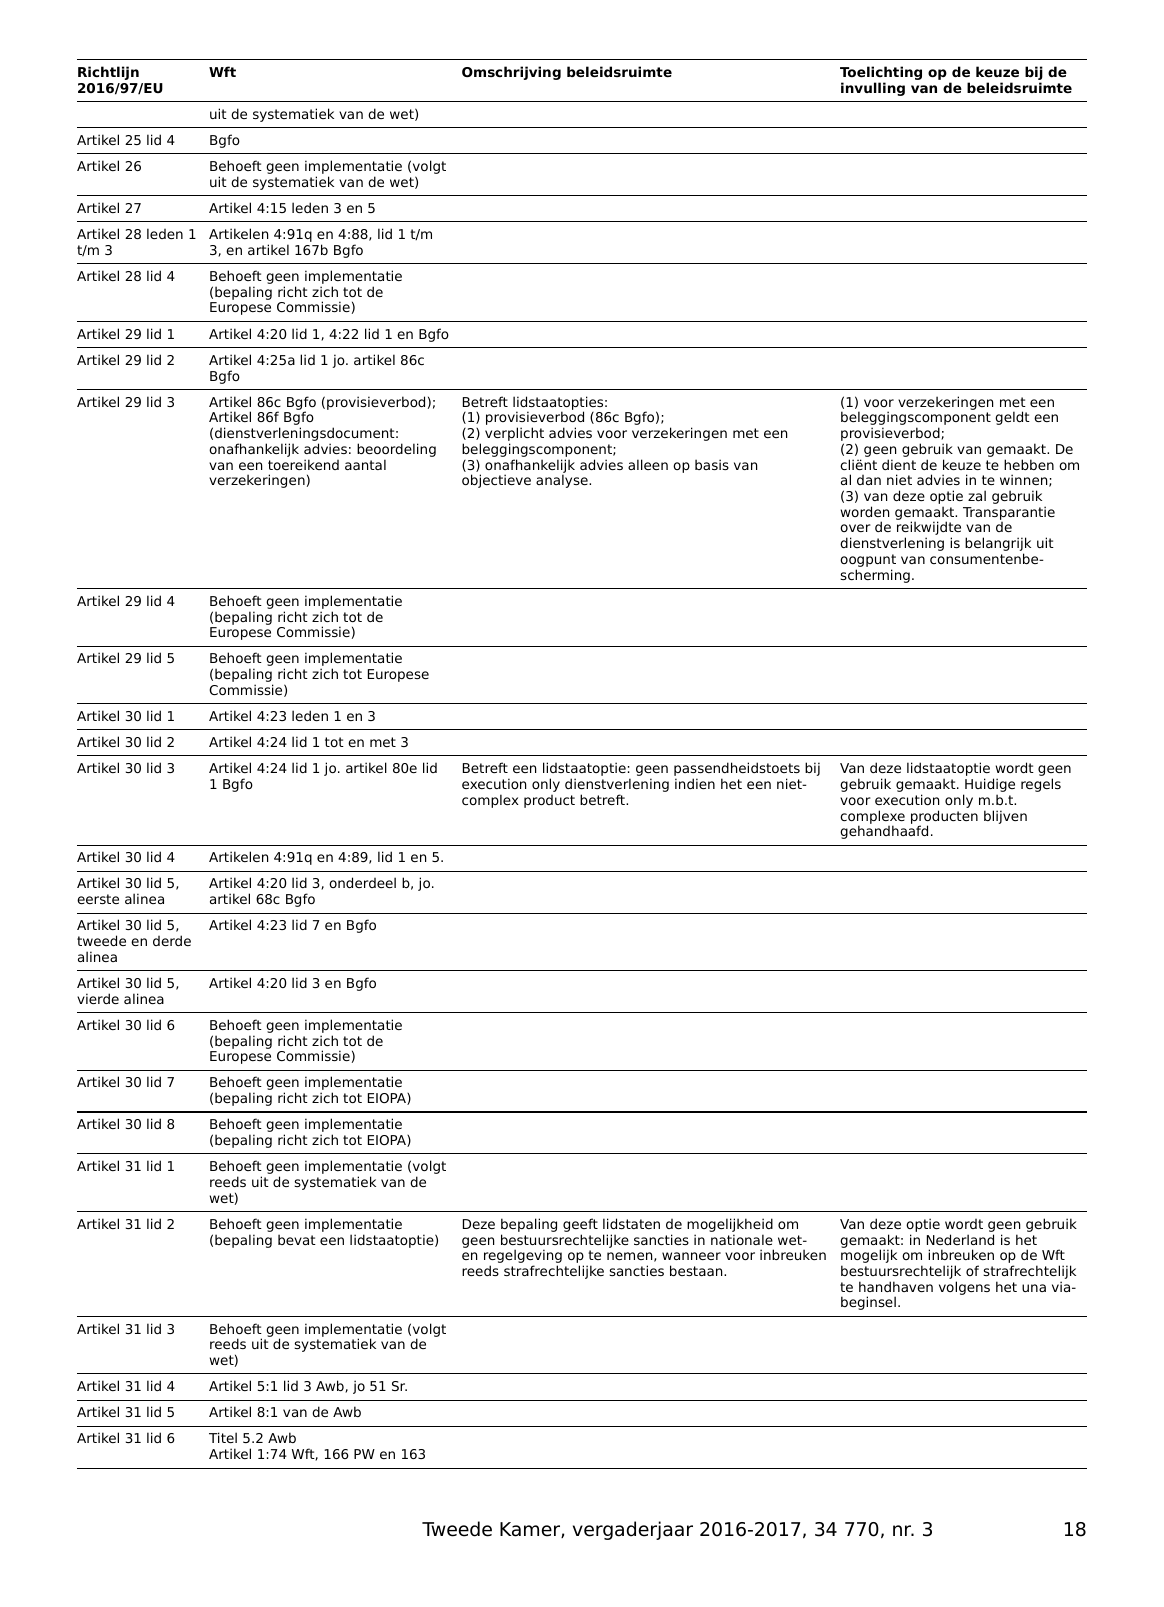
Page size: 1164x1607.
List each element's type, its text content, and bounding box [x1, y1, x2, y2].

table_cell Behoeft geen implementatie (bepaling richt zich tot de Europese Commissie) [203, 264, 455, 321]
table_cell [455, 971, 834, 1012]
table_cell [455, 1113, 834, 1153]
table_cell [455, 846, 834, 871]
table_cell [834, 1154, 1087, 1211]
table_cell Betreft lidstaatopties: (1) provisieverbod (86c Bgfo); (2) verplicht advies voor verzekeringen met een beleggingscomponent; (3) onafhankelijk advies alleen op basis van objectieve analyse. [455, 390, 834, 588]
table_cell Behoeft geen implementatie (bepaling richt zich tot EIOPA) [203, 1071, 455, 1111]
table_cell Artikel 30 lid 3 [77, 756, 203, 844]
table_cell [455, 128, 834, 153]
table_cell [455, 647, 834, 703]
table_cell Van deze lidstaatoptie wordt geen gebruik gemaakt. Huidige regels voor execution only m.b.t. complexe producten blijven gehandhaafd. [834, 756, 1087, 844]
table_cell [455, 872, 834, 912]
table_cell Artikel 31 lid 2 [77, 1212, 203, 1316]
table_cell [455, 704, 834, 729]
table_cell Artikel 28 lid 4 [77, 264, 203, 321]
table_cell [834, 589, 1087, 646]
table_cell Artikel 4:20 lid 3, onderdeel b, jo. artikel 68c Bgfo [203, 872, 455, 912]
table_cell [455, 264, 834, 321]
table_cell [455, 322, 834, 347]
table_cell Van deze optie wordt geen gebruik gemaakt: in Nederland is het mogelijk om inbreuken op de Wft bestuursrechtelijk of strafrechtelijk te handhaven volgens het una via-beginsel. [834, 1212, 1087, 1316]
table_header Omschrijving beleidsruimte [455, 60, 834, 101]
table_cell Artikel 29 lid 5 [77, 647, 203, 703]
table_cell [455, 1427, 834, 1467]
table_cell uit de systematiek van de wet) [203, 102, 455, 127]
table_cell Artikel 4:20 lid 3 en Bgfo [203, 971, 455, 1012]
table_cell Artikelen 4:91q en 4:89, lid 1 en 5. [203, 846, 455, 871]
table_cell [834, 1317, 1087, 1373]
table_cell Artikel 4:23 lid 7 en Bgfo [203, 914, 455, 970]
table_cell [834, 1113, 1087, 1153]
table_cell [834, 264, 1087, 321]
table_cell Behoeft geen implementatie (bepaling richt zich tot EIOPA) [203, 1113, 455, 1153]
table_cell [834, 971, 1087, 1012]
table_cell [834, 196, 1087, 221]
table_cell [455, 196, 834, 221]
table_cell [834, 647, 1087, 703]
table_cell Artikel 29 lid 1 [77, 322, 203, 347]
table_cell Betreft een lidstaatoptie: geen passendheidstoets bij execution only dienstverlening indien het een niet-complex product betreft. [455, 756, 834, 844]
table_cell Artikel 86c Bgfo (provisieverbod); Artikel 86f Bgfo (dienstverleningsdocument: onafhankelijk advies: beoordeling van een toereikend aantal verzekeringen) [203, 390, 455, 588]
table_cell [834, 1374, 1087, 1399]
table_cell [834, 704, 1087, 729]
table_cell [455, 1374, 834, 1399]
table_cell Artikel 30 lid 5, vierde alinea [77, 971, 203, 1012]
table_cell Behoeft geen implementatie (bepaling bevat een lidstaatoptie) [203, 1212, 455, 1316]
table_cell Behoeft geen implementatie (bepaling richt zich tot Europese Commissie) [203, 647, 455, 703]
table_cell Artikel 29 lid 4 [77, 589, 203, 646]
table_cell Artikel 8:1 van de Awb [203, 1401, 455, 1426]
table_cell Bgfo [203, 128, 455, 153]
table_cell Artikel 30 lid 5, tweede en derde alinea [77, 914, 203, 970]
table_cell [455, 1071, 834, 1111]
table_cell [834, 222, 1087, 263]
table_cell Artikel 5:1 lid 3 Awb, jo 51 Sr. [203, 1374, 455, 1399]
table_cell [834, 1071, 1087, 1111]
table_cell Artikel 4:20 lid 1, 4:22 lid 1 en Bgfo [203, 322, 455, 347]
table_header Wft [203, 60, 455, 101]
table_cell Artikel 4:25a lid 1 jo. artikel 86c Bgfo [203, 348, 455, 389]
table_cell (1) voor verzekeringen met een beleggingscomponent geldt een provisieverbod; (2) geen gebruik van gemaakt. De cliënt dient de keuze te hebben om al dan niet advies in te winnen; (3) van deze optie zal gebruik worden gemaakt. Transparantie over de reikwijdte van de dienstverlening is belangrijk uit oogpunt van consumentenbe-scherming. [834, 390, 1087, 588]
table_cell [834, 322, 1087, 347]
table_cell Behoeft geen implementatie (volgt uit de systematiek van de wet) [203, 154, 455, 195]
table_cell [455, 1154, 834, 1211]
table_cell [834, 846, 1087, 871]
table_cell Artikel 29 lid 2 [77, 348, 203, 389]
table_cell Artikel 30 lid 1 [77, 704, 203, 729]
table_cell [455, 914, 834, 970]
table_cell [455, 102, 834, 127]
table_cell [455, 1013, 834, 1069]
table_cell Artikelen 4:91q en 4:88, lid 1 t/m 3, en artikel 167b Bgfo [203, 222, 455, 263]
table_cell Artikel 29 lid 3 [77, 390, 203, 588]
table_cell Artikel 31 lid 6 [77, 1427, 203, 1467]
table_cell [455, 154, 834, 195]
table_cell Artikel 25 lid 4 [77, 128, 203, 153]
table_cell [455, 348, 834, 389]
table_cell [834, 872, 1087, 912]
table_cell Artikel 31 lid 1 [77, 1154, 203, 1211]
table_cell [455, 222, 834, 263]
table_header Toelichting op de keuze bij de invulling van de beleidsruimte [834, 60, 1087, 101]
table_cell Artikel 30 lid 4 [77, 846, 203, 871]
table_cell Titel 5.2 Awb Artikel 1:74 Wft, 166 PW en 163 [203, 1427, 455, 1467]
table_cell Artikel 31 lid 4 [77, 1374, 203, 1399]
table_cell Behoeft geen implementatie (bepaling richt zich tot de Europese Commissie) [203, 1013, 455, 1069]
table_cell Artikel 31 lid 3 [77, 1317, 203, 1373]
table_cell Artikel 4:24 lid 1 jo. artikel 80e lid 1 Bgfo [203, 756, 455, 844]
table_cell Behoeft geen implementatie (bepaling richt zich tot de Europese Commissie) [203, 589, 455, 646]
table_cell [77, 102, 203, 127]
table_cell Artikel 30 lid 6 [77, 1013, 203, 1069]
table_cell [455, 1317, 834, 1373]
table_cell [834, 102, 1087, 127]
table_cell Artikel 4:15 leden 3 en 5 [203, 196, 455, 221]
table_cell Behoeft geen implementatie (volgt reeds uit de systematiek van de wet) [203, 1154, 455, 1211]
table_cell [455, 730, 834, 755]
table_cell [834, 1401, 1087, 1426]
table_cell [834, 128, 1087, 153]
table_cell Artikel 28 leden 1 t/m 3 [77, 222, 203, 263]
table_cell Artikel 30 lid 7 [77, 1071, 203, 1111]
table_cell Artikel 30 lid 8 [77, 1113, 203, 1153]
table_cell Behoeft geen implementatie (volgt reeds uit de systematiek van de wet) [203, 1317, 455, 1373]
table_cell [834, 730, 1087, 755]
table_cell Artikel 31 lid 5 [77, 1401, 203, 1426]
table_cell [834, 914, 1087, 970]
table_header Richtlijn 2016/97/EU [77, 60, 203, 101]
table_cell Artikel 26 [77, 154, 203, 195]
table_cell Artikel 27 [77, 196, 203, 221]
table_cell [834, 1427, 1087, 1467]
table_cell Deze bepaling geeft lidstaten de mogelijkheid om geen bestuursrechtelijke sancties in nationale wet- en regelgeving op te nemen, wanneer voor inbreuken reeds strafrechtelijke sancties bestaan. [455, 1212, 834, 1316]
table_cell [834, 348, 1087, 389]
table_cell [834, 154, 1087, 195]
table_cell [834, 1013, 1087, 1069]
table_cell [455, 589, 834, 646]
table_cell Artikel 4:23 leden 1 en 3 [203, 704, 455, 729]
table_cell Artikel 30 lid 5, eerste alinea [77, 872, 203, 912]
table_cell Artikel 4:24 lid 1 tot en met 3 [203, 730, 455, 755]
table_cell Artikel 30 lid 2 [77, 730, 203, 755]
table_cell [455, 1401, 834, 1426]
